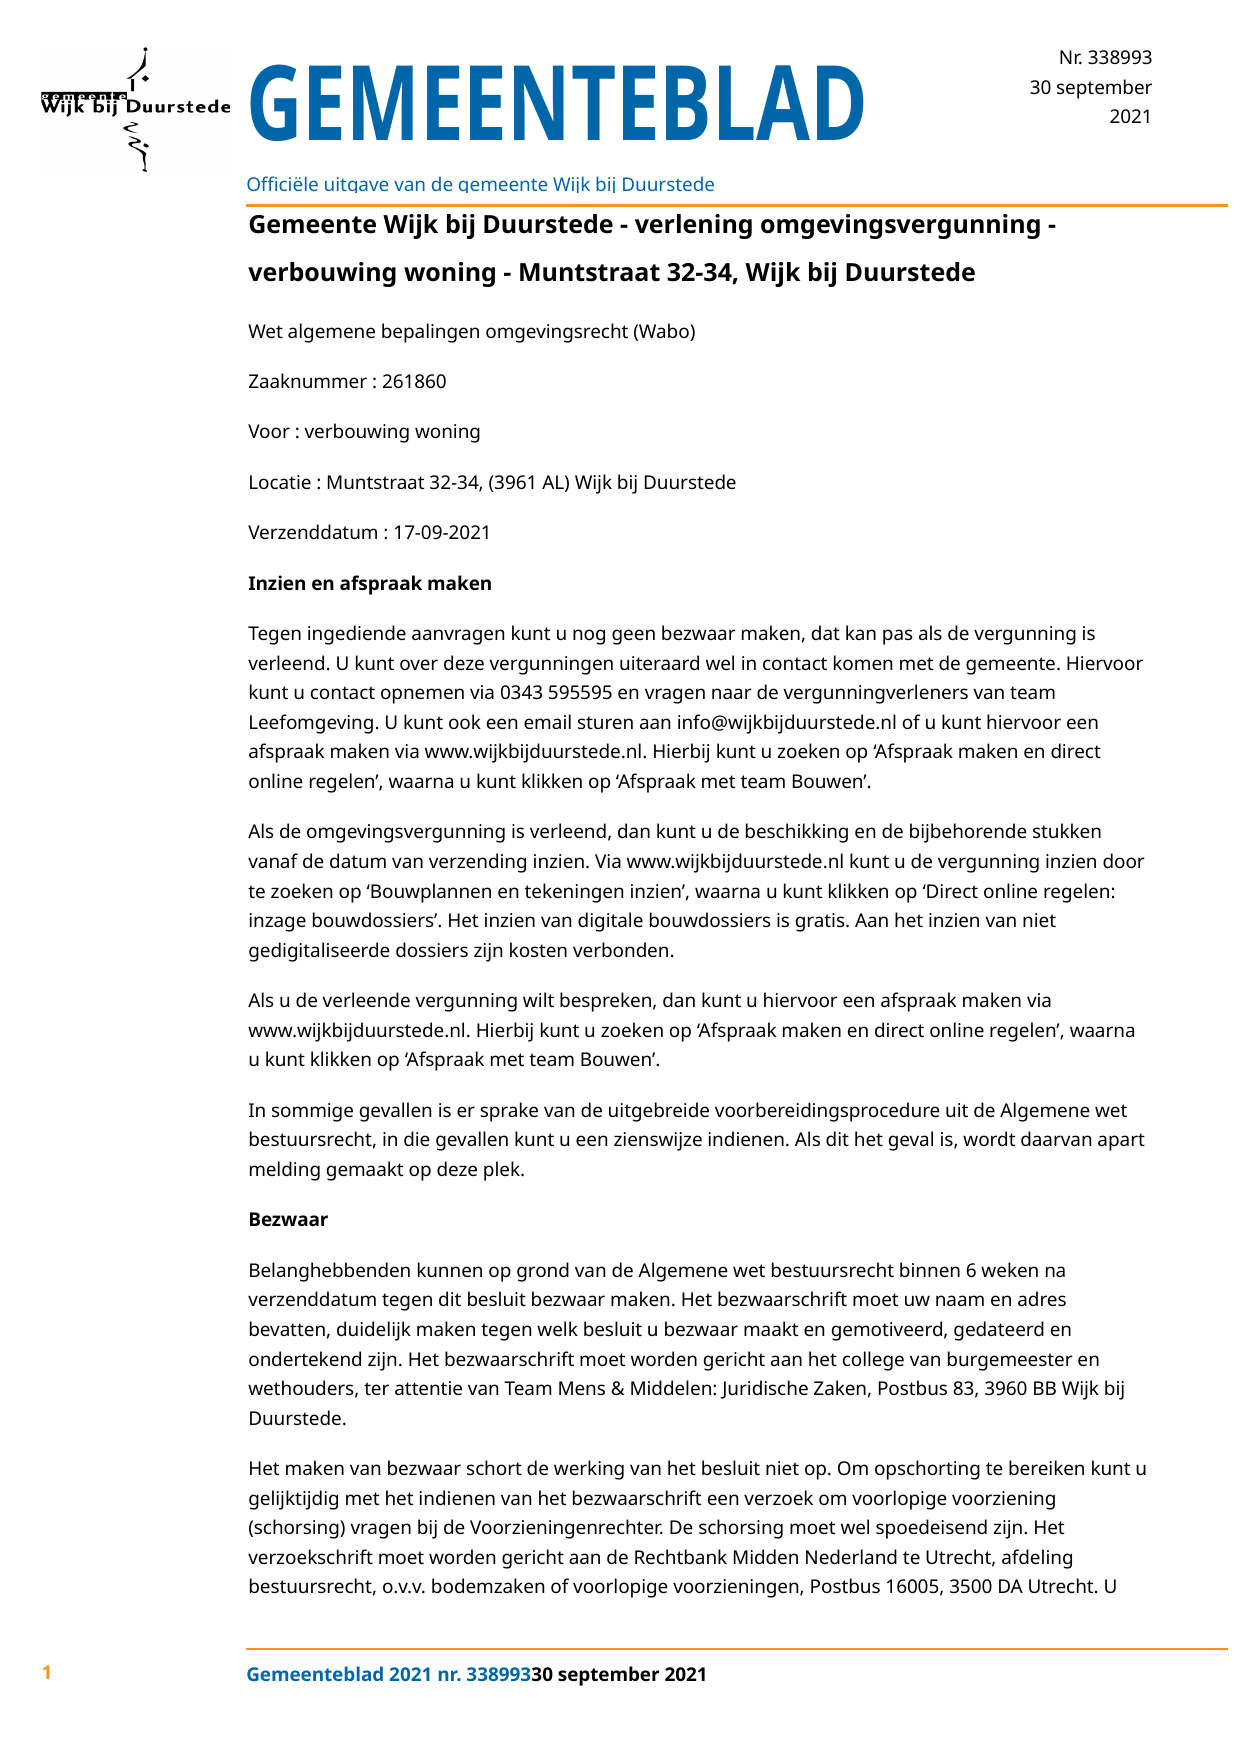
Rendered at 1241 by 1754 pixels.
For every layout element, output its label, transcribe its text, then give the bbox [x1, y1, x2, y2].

text Belanghebbenden kunnen op grond van de Algemene wet bestuursrecht binnen 6 weken na verzenddatum tegen dit besluit bezwaar maken. Het bezwaarschrift moet uw naam en adres bevatten, duidelijk maken tegen welk besluit u bezwaar maakt en gemotiveerd, gedateerd en ondertekend zijn. Het bezwaarschrift moet worden gericht aan het college van burgemeester en wethouders, ter attentie van Team Mens & Middelen: Juridische Zaken, Postbus 83, 3960 BB Wijk bij Duurstede. [248, 1257, 1152, 1431]
text Bezwaar [248, 1207, 1152, 1232]
text Als de omgevingsvergunning is verleend, dan kunt u de beschikking en de bijbehorende stukken vanaf de datum van verzending inzien. Via www.wijkbijduurstede.nl kunt u de vergunning inzien door te zoeken op ‘Bouwplannen en tekeningen inzien’, waarna u kunt klikken op ‘Direct online regelen: inzage bouwdossiers’. Het inzien van digitale bouwdossiers is gratis. Aan het inzien van niet gedigitaliseerde dossiers zijn kosten verbonden. [248, 819, 1152, 963]
text Als u de verleende vergunning wilt bespreken, dan kunt u hiervoor een afspraak maken via www.wijkbijduurstede.nl. Hierbij kunt u zoeken op ‘Afspraak maken en direct online regelen’, waarna u kunt klikken op ‘Afspraak met team Bouwen’. [248, 987, 1152, 1072]
text Het maken van bezwaar schort de werking van het besluit niet op. Om opschorting te bereiken kunt u gelijktijdig met het indienen van het bezwaarschrift een verzoek om voorlopige voorziening (schorsing) vragen bij de Voorzieningenrechter. De schorsing moet wel spoedeisend zijn. Het verzoekschrift moet worden gericht aan de Rechtbank Midden Nederland te Utrecht, afdeling bestuursrecht, o.v.v. bodemzaken of voorlopige voorzieningen, Postbus 16005, 3500 DA Utrecht. U [248, 1455, 1152, 1599]
text Locatie : Muntstraat 32-34, (3961 AL) Wijk bij Duurstede [248, 469, 1152, 495]
text Tegen ingediende aanvragen kunt u nog geen bezwaar maken, dat kan pas als de vergunning is verleend. U kunt over deze vergunningen uiteraard wel in contact komen met de gemeente. Hiervoor kunt u contact opnemen via 0343 595595 en vragen naar de vergunningverleners van team Leefomgeving. U kunt ook een email sturen aan info@wijkbijduurstede.nl of u kunt hiervoor een afspraak maken via www.wijkbijduurstede.nl. Hierbij kunt u zoeken op ‘Afspraak maken en direct online regelen’, waarna u kunt klikken op ‘Afspraak met team Bouwen’. [248, 620, 1152, 794]
text Wet algemene bepalingen omgevingsrecht (Wabo) [248, 318, 1152, 344]
text Gemeente Wijk bij Duurstede - verlening omgevingsvergunning - verbouwing woning - Muntstraat 32-34, Wijk bij Duurstede [248, 207, 1152, 288]
text In sommige gevallen is er sprake van de uitgebreide voorbereidingsprocedure uit de Algemene wet bestuursrecht, in die gevallen kunt u een zienswijze indienen. Als dit het geval is, wordt daarvan apart melding gemaakt op deze plek. [248, 1097, 1152, 1182]
text Inzien en afspraak maken [248, 570, 1152, 596]
text Zaaknummer : 261860 [248, 368, 1152, 394]
text Voor : verbouwing woning [248, 419, 1152, 444]
picture [41, 47, 231, 172]
text Verzenddatum : 17-09-2021 [248, 519, 1152, 545]
